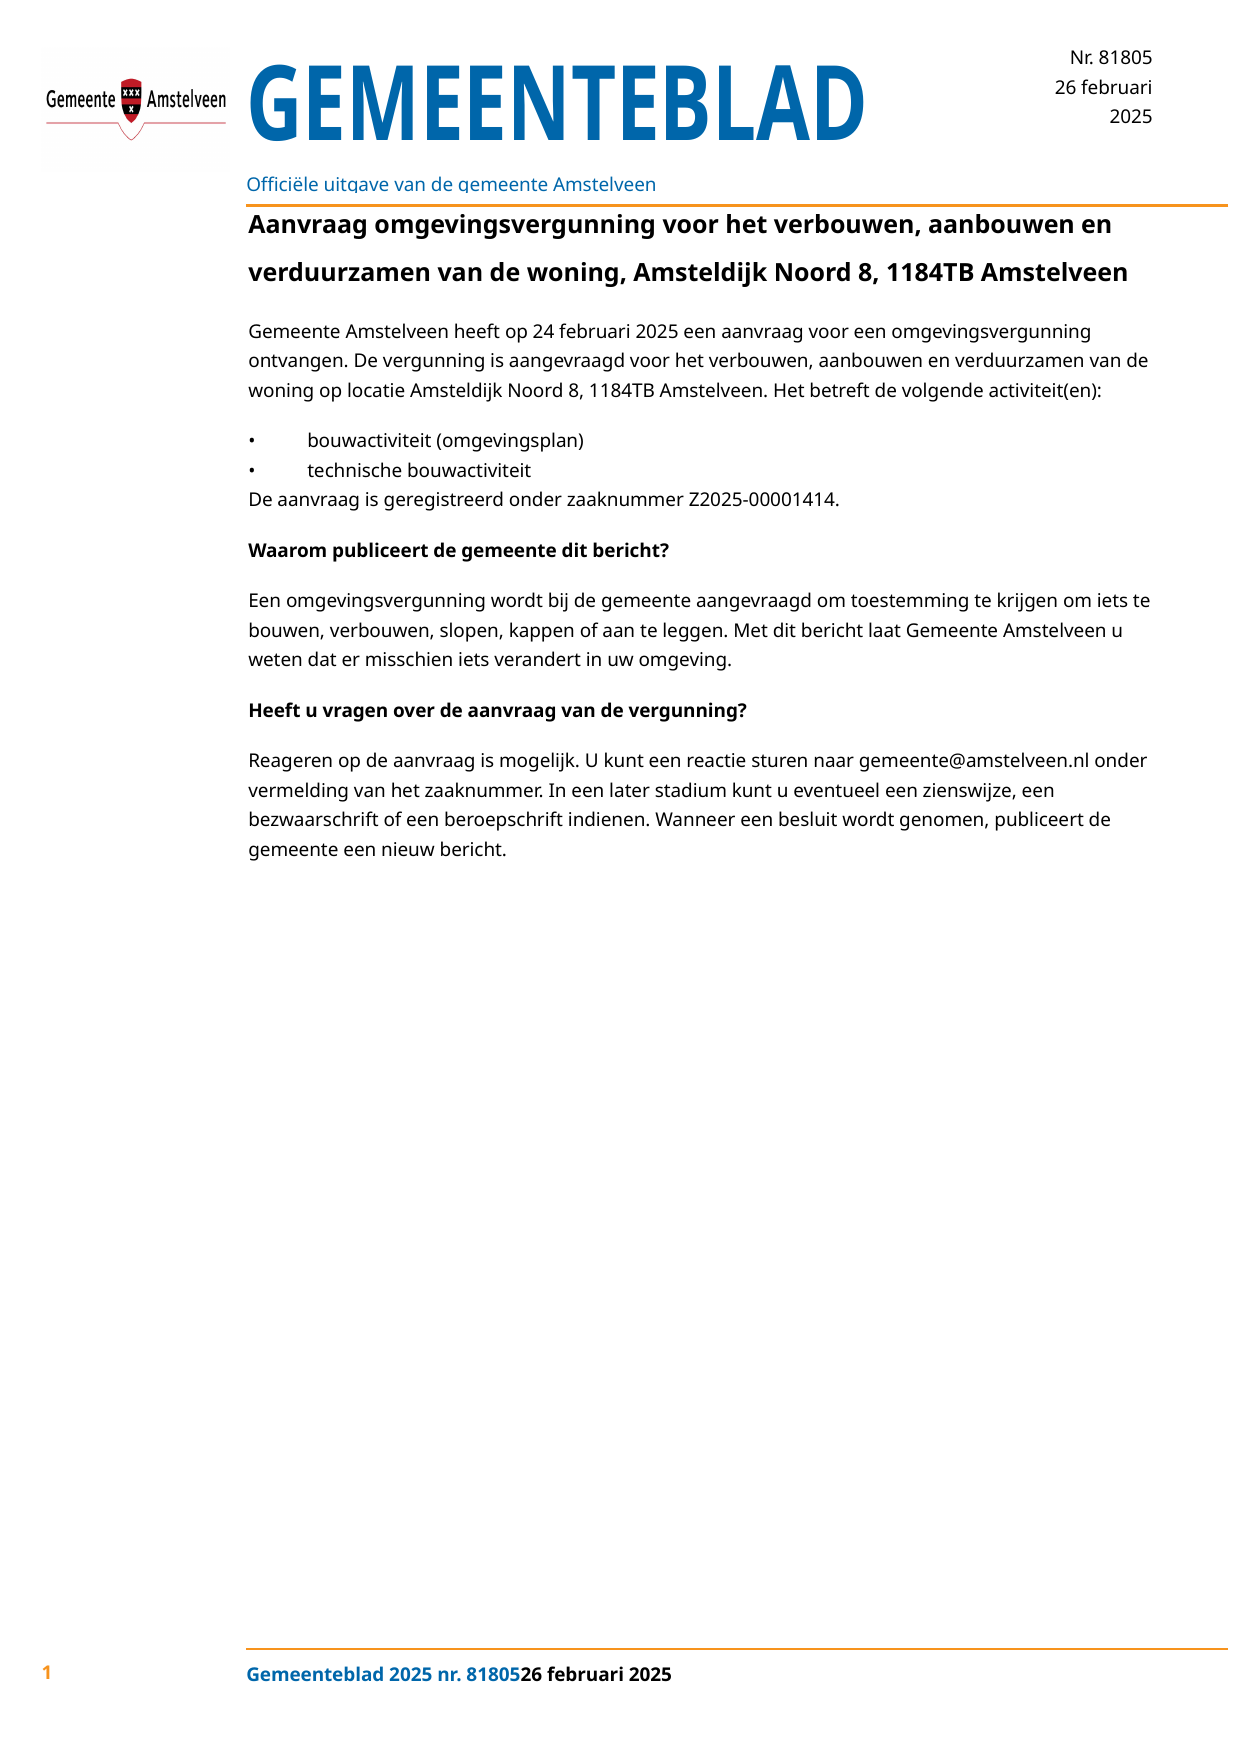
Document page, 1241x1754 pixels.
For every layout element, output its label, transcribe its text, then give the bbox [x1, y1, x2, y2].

list technische bouwactiviteit [248, 457, 1152, 483]
list bouwactiviteit (omgevingsplan) [248, 427, 1152, 453]
text Heeft u vragen over de aanvraag van de vergunning? [248, 697, 1152, 723]
text Reageren op de aanvraag is mogelijk. U kunt een reactie sturen naar gemeente@amstelveen.nl onder vermelding van het zaaknummer. In een later stadium kunt u eventueel een zienswijze, een bezwaarschrift of een beroepschrift indienen. Wanneer een besluit wordt genomen, publiceert de gemeente een nieuw bericht. [248, 747, 1152, 862]
text Waarom publiceert de gemeente dit bericht? [248, 537, 1152, 563]
picture [41, 47, 231, 172]
text Aanvraag omgevingsvergunning voor het verbouwen, aanbouwen en verduurzamen van de woning, Amsteldijk Noord 8, 1184TB Amstelveen [248, 207, 1152, 288]
text Gemeente Amstelveen heeft op 24 februari 2025 een aanvraag voor een omgevingsvergunning ontvangen. De vergunning is aangevraagd voor het verbouwen, aanbouwen en verduurzamen van de woning op locatie Amsteldijk Noord 8, 1184TB Amstelveen. Het betreft de volgende activiteit(en): [248, 318, 1152, 403]
text Een omgevingsvergunning wordt bij de gemeente aangevraagd om toestemming te krijgen om iets te bouwen, verbouwen, slopen, kappen of aan te leggen. Met dit bericht laat Gemeente Amstelveen u weten dat er misschien iets verandert in uw omgeving. [248, 587, 1152, 672]
text De aanvraag is geregistreerd onder zaaknummer Z2025-00001414. [248, 487, 1152, 512]
